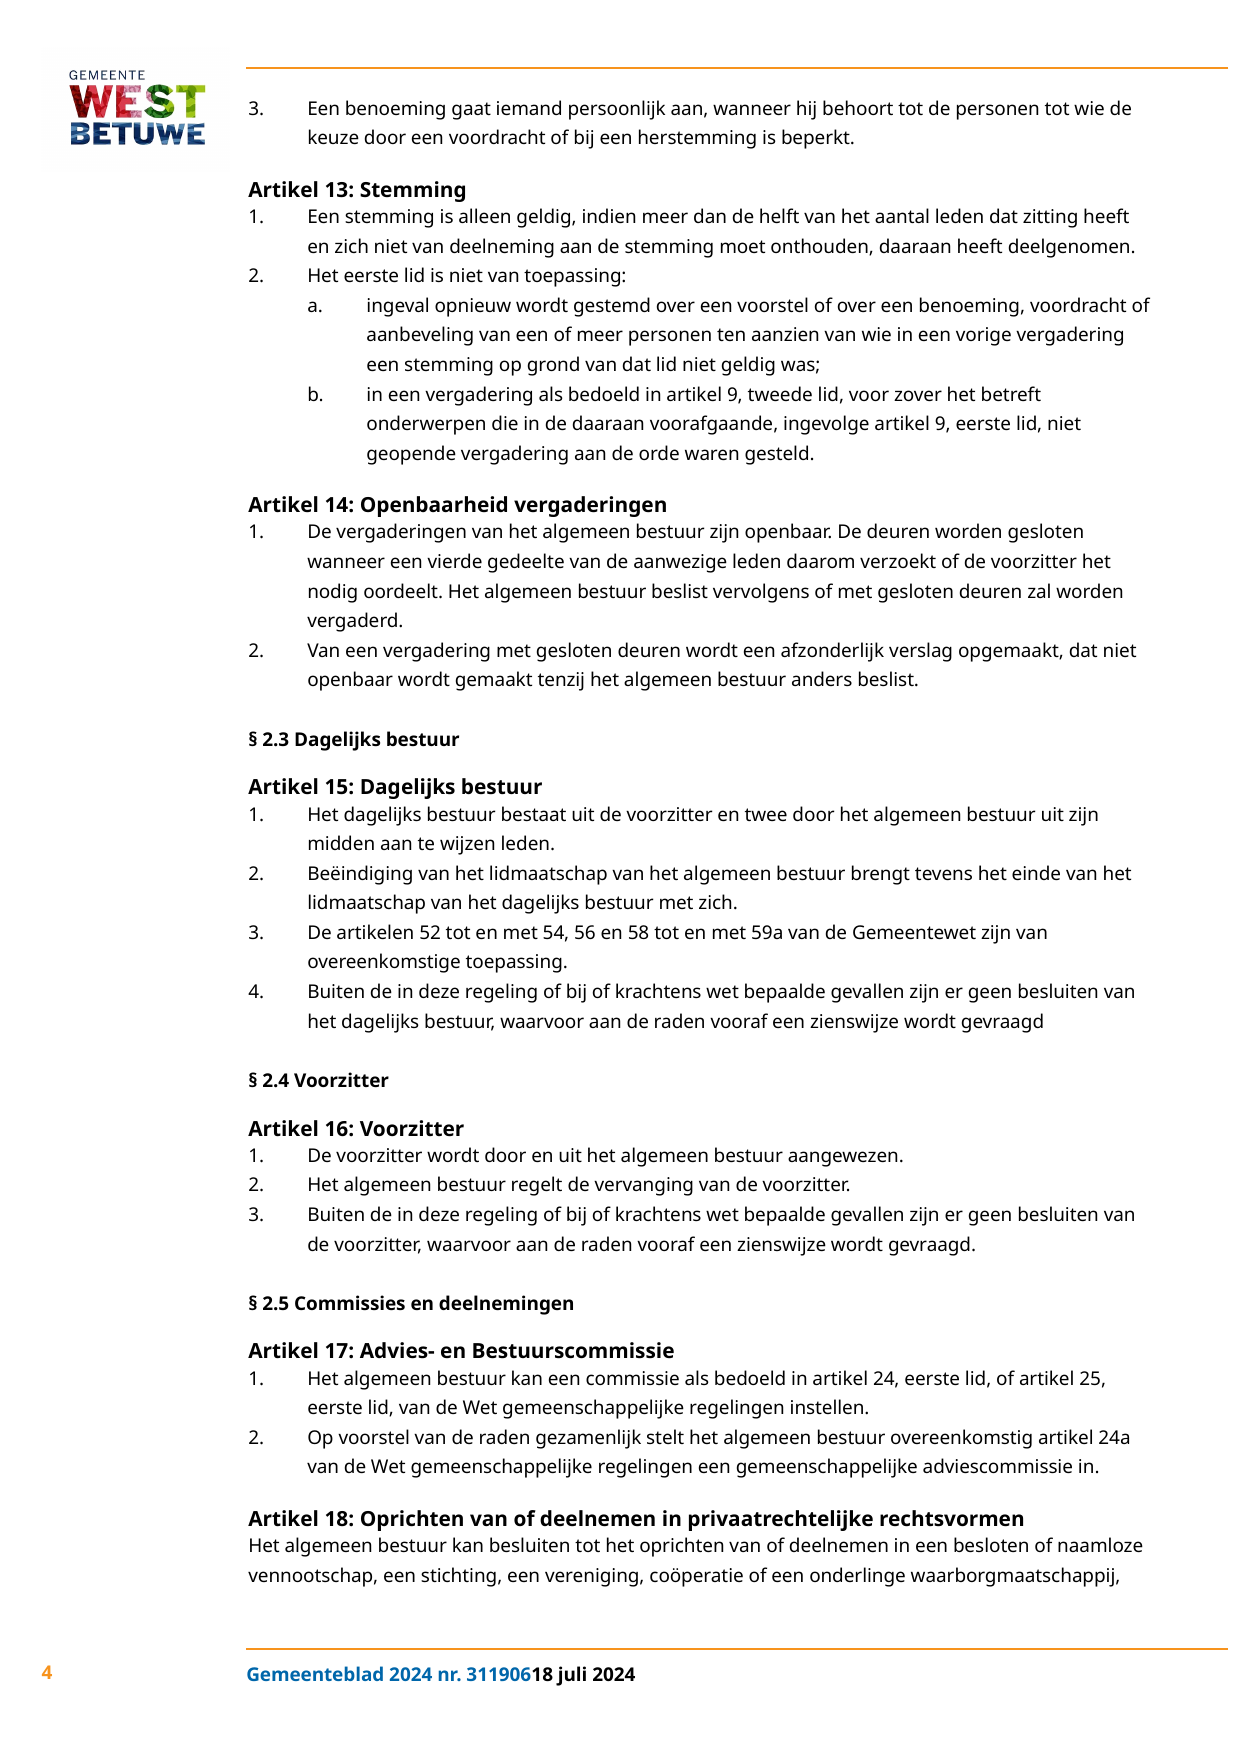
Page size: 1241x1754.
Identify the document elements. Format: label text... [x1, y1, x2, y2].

text § 2.5 Commissies en deelnemingen [248, 1290, 1152, 1316]
list De vergaderingen van het algemeen bestuur zijn openbaar. De deuren worden gesloten wanneer een vierde gedeelte van de aanwezige leden daarom verzoekt of de voorzitter het nodig oordeelt. Het algemeen bestuur beslist vervolgens of met gesloten deuren zal worden vergaderd. [248, 519, 1152, 633]
list Beëindiging van het lidmaatschap van het algemeen bestuur brengt tevens het einde van het lidmaatschap van het dagelijks bestuur met zich. [248, 860, 1152, 915]
list ingeval opnieuw wordt gestemd over een voorstel of over een benoeming, voordracht of aanbeveling van een of meer personen ten aanzien van wie in een vorige vergadering een stemming op grond van dat lid niet geldig was; [307, 292, 1152, 377]
list Een benoeming gaat iemand persoonlijk aan, wanneer hij behoort tot de personen tot wie de keuze door een voordracht of bij een herstemming is beperkt. [248, 95, 1152, 150]
list Het dagelijks bestuur bestaat uit de voorzitter en twee door het algemeen bestuur uit zijn midden aan te wijzen leden. [248, 801, 1152, 856]
text § 2.3 Dagelijks bestuur [248, 726, 1152, 752]
text Artikel 18: Oprichten van of deelnemen in privaatrechtelijke rechtsvormen [248, 1504, 1152, 1533]
text Artikel 14: Openbaarheid vergaderingen [248, 490, 1152, 519]
text Het algemeen bestuur kan besluiten tot het oprichten van of deelnemen in een besloten of naamloze vennootschap, een stichting, een vereniging, coöperatie of een onderlinge waarborgmaatschappij, [248, 1533, 1152, 1588]
list De artikelen 52 tot en met 54, 56 en 58 tot en met 59a van de Gemeentewet zijn van overeenkomstige toepassing. [248, 919, 1152, 974]
list in een vergadering als bedoeld in artikel 9, tweede lid, voor zover het betreft onderwerpen die in de daaraan voorafgaande, ingevolge artikel 9, eerste lid, niet geopende vergadering aan de orde waren gesteld. [307, 381, 1152, 466]
list Het eerste lid is niet van toepassing: [248, 262, 1152, 288]
text § 2.4 Voorzitter [248, 1067, 1152, 1093]
text Artikel 15: Dagelijks bestuur [248, 772, 1152, 801]
text Artikel 16: Voorzitter [248, 1114, 1152, 1142]
list Een stemming is alleen geldig, indien meer dan de helft van het aantal leden dat zitting heeft en zich niet van deelneming aan de stemming moet onthouden, daaraan heeft deelgenomen. [248, 203, 1152, 258]
list Het algemeen bestuur regelt de vervanging van de voorzitter. [248, 1172, 1152, 1197]
list De voorzitter wordt door en uit het algemeen bestuur aangewezen. [248, 1142, 1152, 1168]
text Artikel 13: Stemming [248, 175, 1152, 203]
list Van een vergadering met gesloten deuren wordt een afzonderlijk verslag opgemaakt, dat niet openbaar wordt gemaakt tenzij het algemeen bestuur anders beslist. [248, 637, 1152, 692]
list Buiten de in deze regeling of bij of krachtens wet bepaalde gevallen zijn er geen besluiten van de voorzitter, waarvoor aan de raden vooraf een zienswijze wordt gevraagd. [248, 1201, 1152, 1257]
picture [41, 47, 231, 172]
list Buiten de in deze regeling of bij of krachtens wet bepaalde gevallen zijn er geen besluiten van het dagelijks bestuur, waarvoor aan de raden vooraf een zienswijze wordt gevraagd [248, 978, 1152, 1034]
list Op voorstel van de raden gezamenlijk stelt het algemeen bestuur overeenkomstig artikel 24a van de Wet gemeenschappelijke regelingen een gemeenschappelijke adviescommissie in. [248, 1424, 1152, 1479]
list Het algemeen bestuur kan een commissie als bedoeld in artikel 24, eerste lid, of artikel 25, eerste lid, van de Wet gemeenschappelijke regelingen instellen. [248, 1365, 1152, 1420]
text Artikel 17: Advies- en Bestuurscommissie [248, 1337, 1152, 1365]
